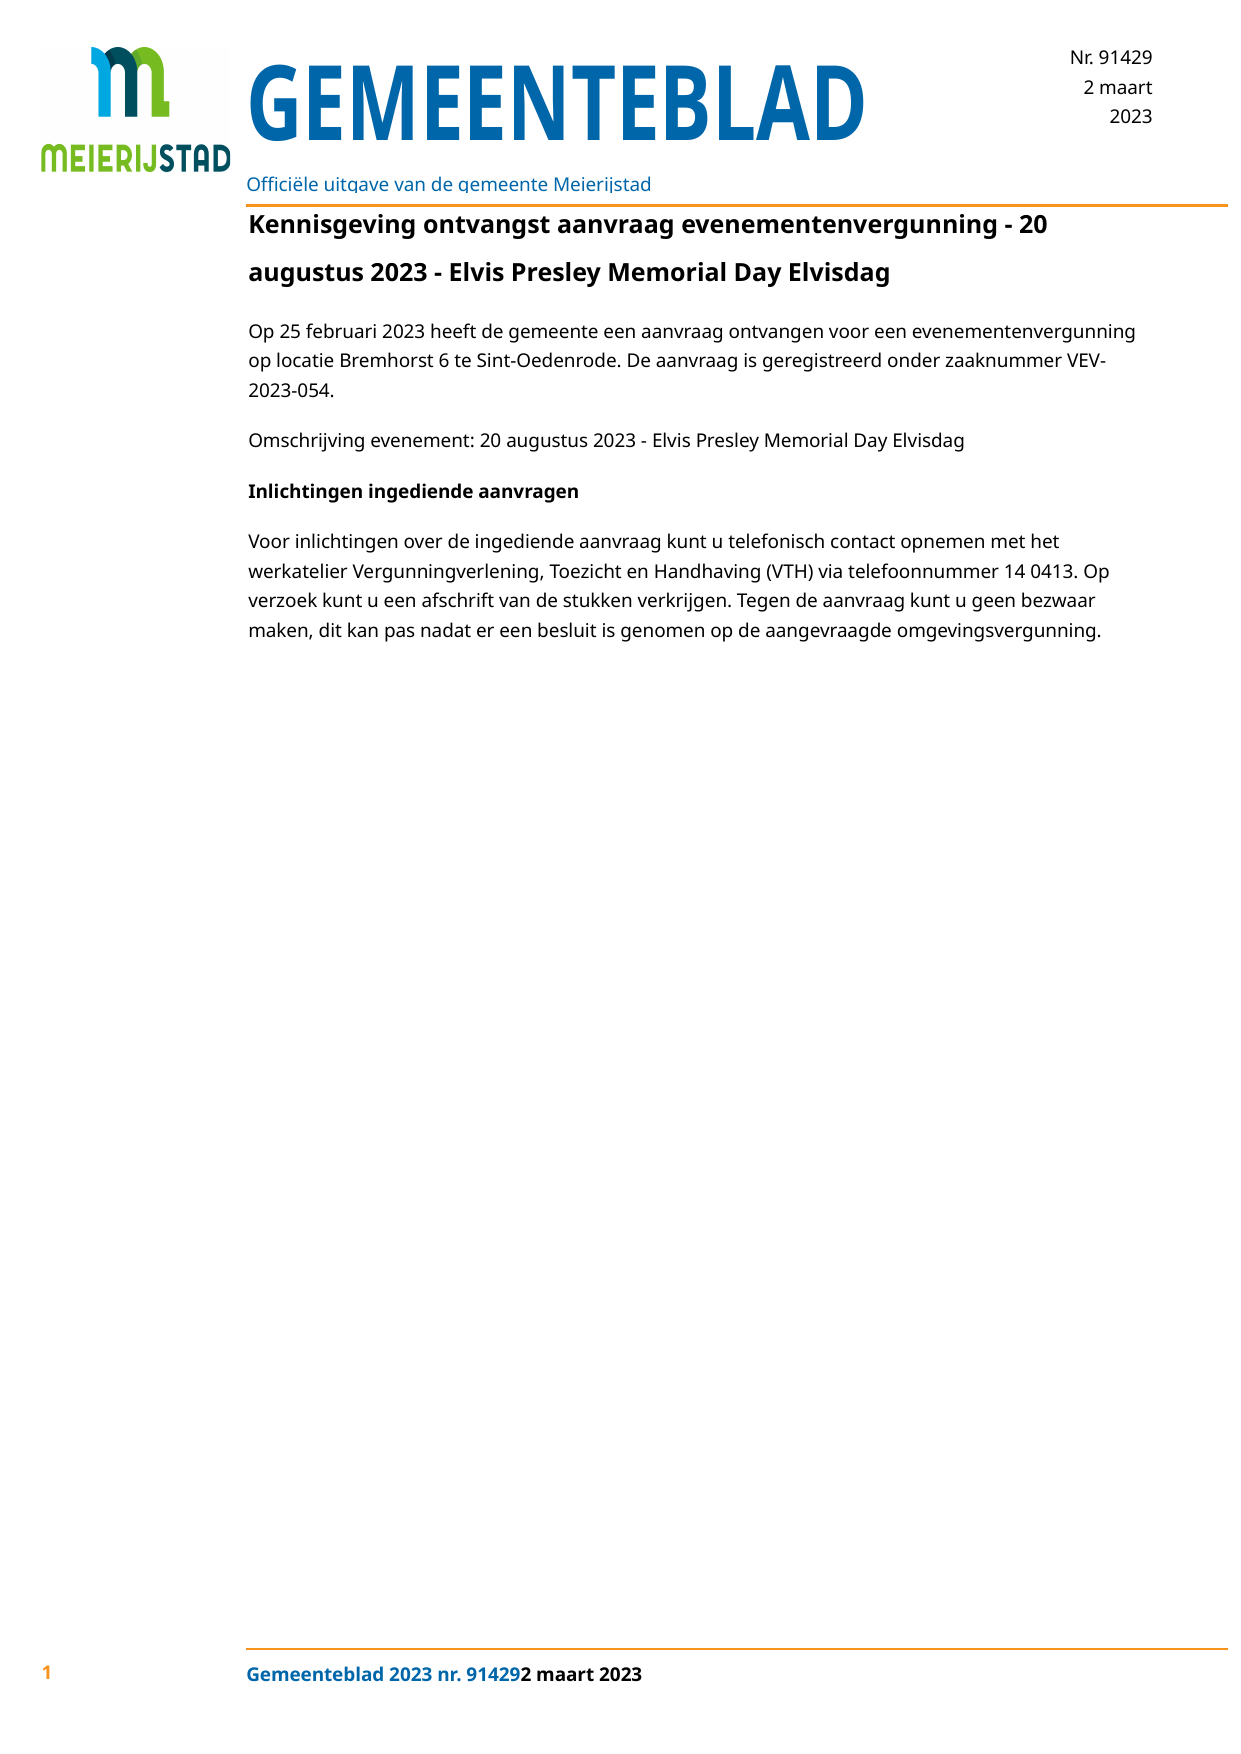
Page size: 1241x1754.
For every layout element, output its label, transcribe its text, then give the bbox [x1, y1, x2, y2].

picture [41, 47, 231, 172]
text Kennisgeving ontvangst aanvraag evenementenvergunning - 20 augustus 2023 - Elvis Presley Memorial Day Elvisdag [248, 207, 1152, 288]
text Voor inlichtingen over de ingediende aanvraag kunt u telefonisch contact opnemen met het werkatelier Vergunningverlening, Toezicht en Handhaving (VTH) via telefoonnummer 14 0413. Op verzoek kunt u een afschrift van de stukken verkrijgen. Tegen de aanvraag kunt u geen bezwaar maken, dit kan pas nadat er een besluit is genomen op de aangevraagde omgevingsvergunning. [248, 528, 1152, 643]
text Op 25 februari 2023 heeft de gemeente een aanvraag ontvangen voor een evenementenvergunning op locatie Bremhorst 6 te Sint-Oedenrode. De aanvraag is geregistreerd onder zaaknummer VEV-2023-054. [248, 318, 1152, 403]
text Omschrijving evenement: 20 augustus 2023 - Elvis Presley Memorial Day Elvisdag [248, 427, 1152, 453]
text Inlichtingen ingediende aanvragen [248, 478, 1152, 504]
